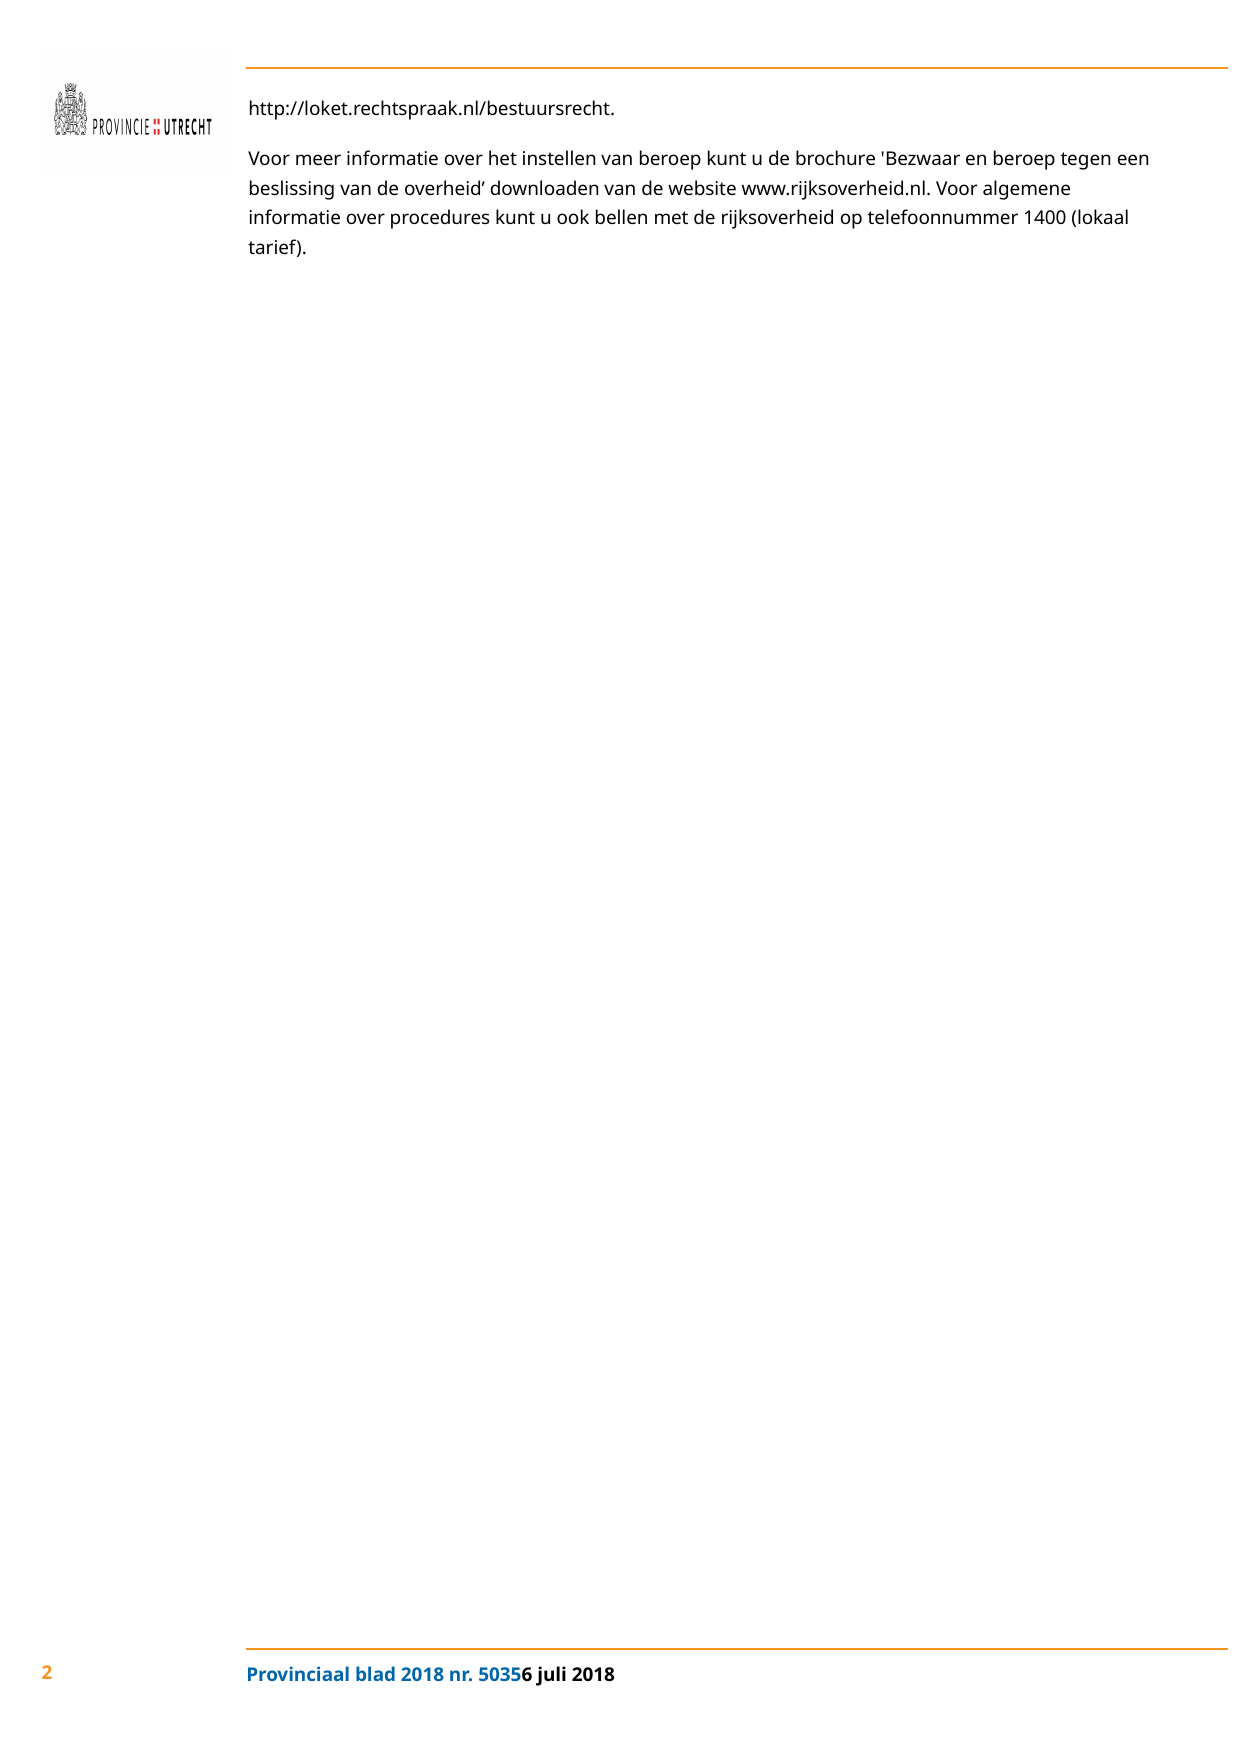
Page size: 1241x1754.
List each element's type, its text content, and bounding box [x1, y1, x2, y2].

text Voor meer informatie over het instellen van beroep kunt u de brochure 'Bezwaar en beroep tegen een beslissing van de overheid’ downloaden van de website www.rijksoverheid.nl. Voor algemene informatie over procedures kunt u ook bellen met de rijksoverheid op telefoonnummer 1400 (lokaal tarief). [248, 145, 1152, 260]
text http://loket.rechtspraak.nl/bestuursrecht. [248, 95, 1152, 121]
picture [41, 47, 231, 172]
